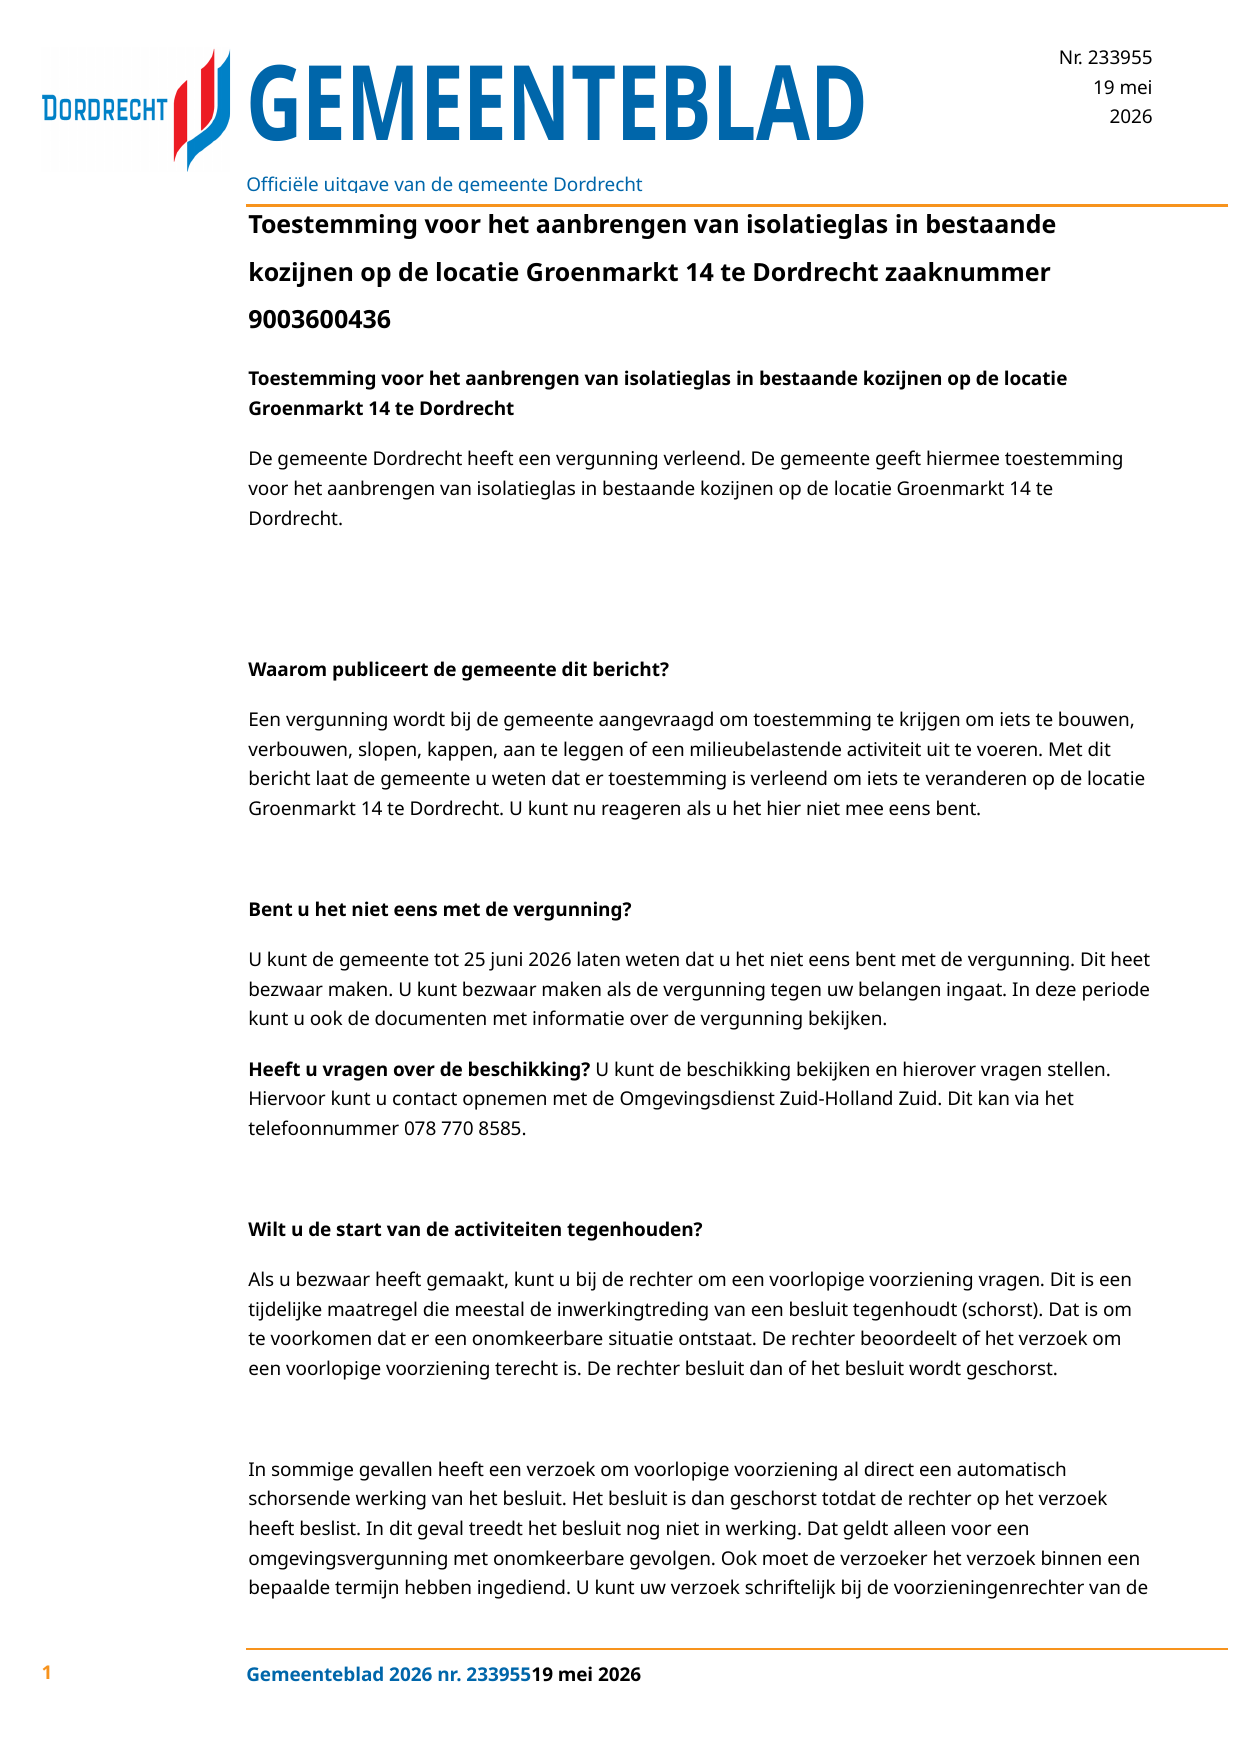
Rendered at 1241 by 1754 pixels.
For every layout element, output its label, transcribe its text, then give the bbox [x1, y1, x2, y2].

text Toestemming voor het aanbrengen van isolatieglas in bestaande kozijnen op de locatie Groenmarkt 14 te Dordrecht [248, 366, 1152, 421]
text U kunt de gemeente tot 25 juni 2026 laten weten dat u het niet eens bent met de vergunning. Dit heet bezwaar maken. U kunt bezwaar maken als de vergunning tegen uw belangen ingaat. In deze periode kunt u ook de documenten met informatie over de vergunning bekijken. [248, 946, 1152, 1031]
text Toestemming voor het aanbrengen van isolatieglas in bestaande kozijnen op de locatie Groenmarkt 14 te Dordrecht zaaknummer 9003600436 [248, 207, 1152, 336]
text Wilt u de start van de activiteiten tegenhouden? [248, 1216, 1152, 1242]
picture [41, 47, 231, 172]
text In sommige gevallen heeft een verzoek om voorlopige voorziening al direct een automatisch schorsende werking van het besluit. Het besluit is dan geschorst totdat de rechter op het verzoek heeft beslist. In dit geval treedt het besluit nog niet in werking. Dat geldt alleen voor een omgevingsvergunning met onomkeerbare gevolgen. Ook moet de verzoeker het verzoek binnen een bepaalde termijn hebben ingediend. U kunt uw verzoek schriftelijk bij de voorzieningenrechter van de [248, 1456, 1152, 1600]
text Heeft u vragen over de beschikking? U kunt de beschikking bekijken en hierover vragen stellen. Hiervoor kunt u contact opnemen met de Omgevingsdienst Zuid-Holland Zuid. Dit kan via het telefoonnummer 078 770 8585. [248, 1056, 1152, 1141]
text Als u bezwaar heeft gemaakt, kunt u bij de rechter om een voorlopige voorziening vragen. Dit is een tijdelijke maatregel die meestal de inwerkingtreding van een besluit tegenhoudt (schorst). Dat is om te voorkomen dat er een onomkeerbare situatie ontstaat. De rechter beoordeelt of het verzoek om een voorlopige voorziening terecht is. De rechter besluit dan of het besluit wordt geschorst. [248, 1266, 1152, 1381]
text Waarom publiceert de gemeente dit bericht? [248, 656, 1152, 682]
text Een vergunning wordt bij de gemeente aangevraagd om toestemming te krijgen om iets te bouwen, verbouwen, slopen, kappen, aan te leggen of een milieubelastende activiteit uit te voeren. Met dit bericht laat de gemeente u weten dat er toestemming is verleend om iets te veranderen op de locatie Groenmarkt 14 te Dordrecht. U kunt nu reageren als u het hier niet mee eens bent. [248, 706, 1152, 821]
text De gemeente Dordrecht heeft een vergunning verleend. De gemeente geeft hiermee toestemming voor het aanbrengen van isolatieglas in bestaande kozijnen op de locatie Groenmarkt 14 te Dordrecht. [248, 446, 1152, 530]
text Bent u het niet eens met de vergunning? [248, 896, 1152, 922]
